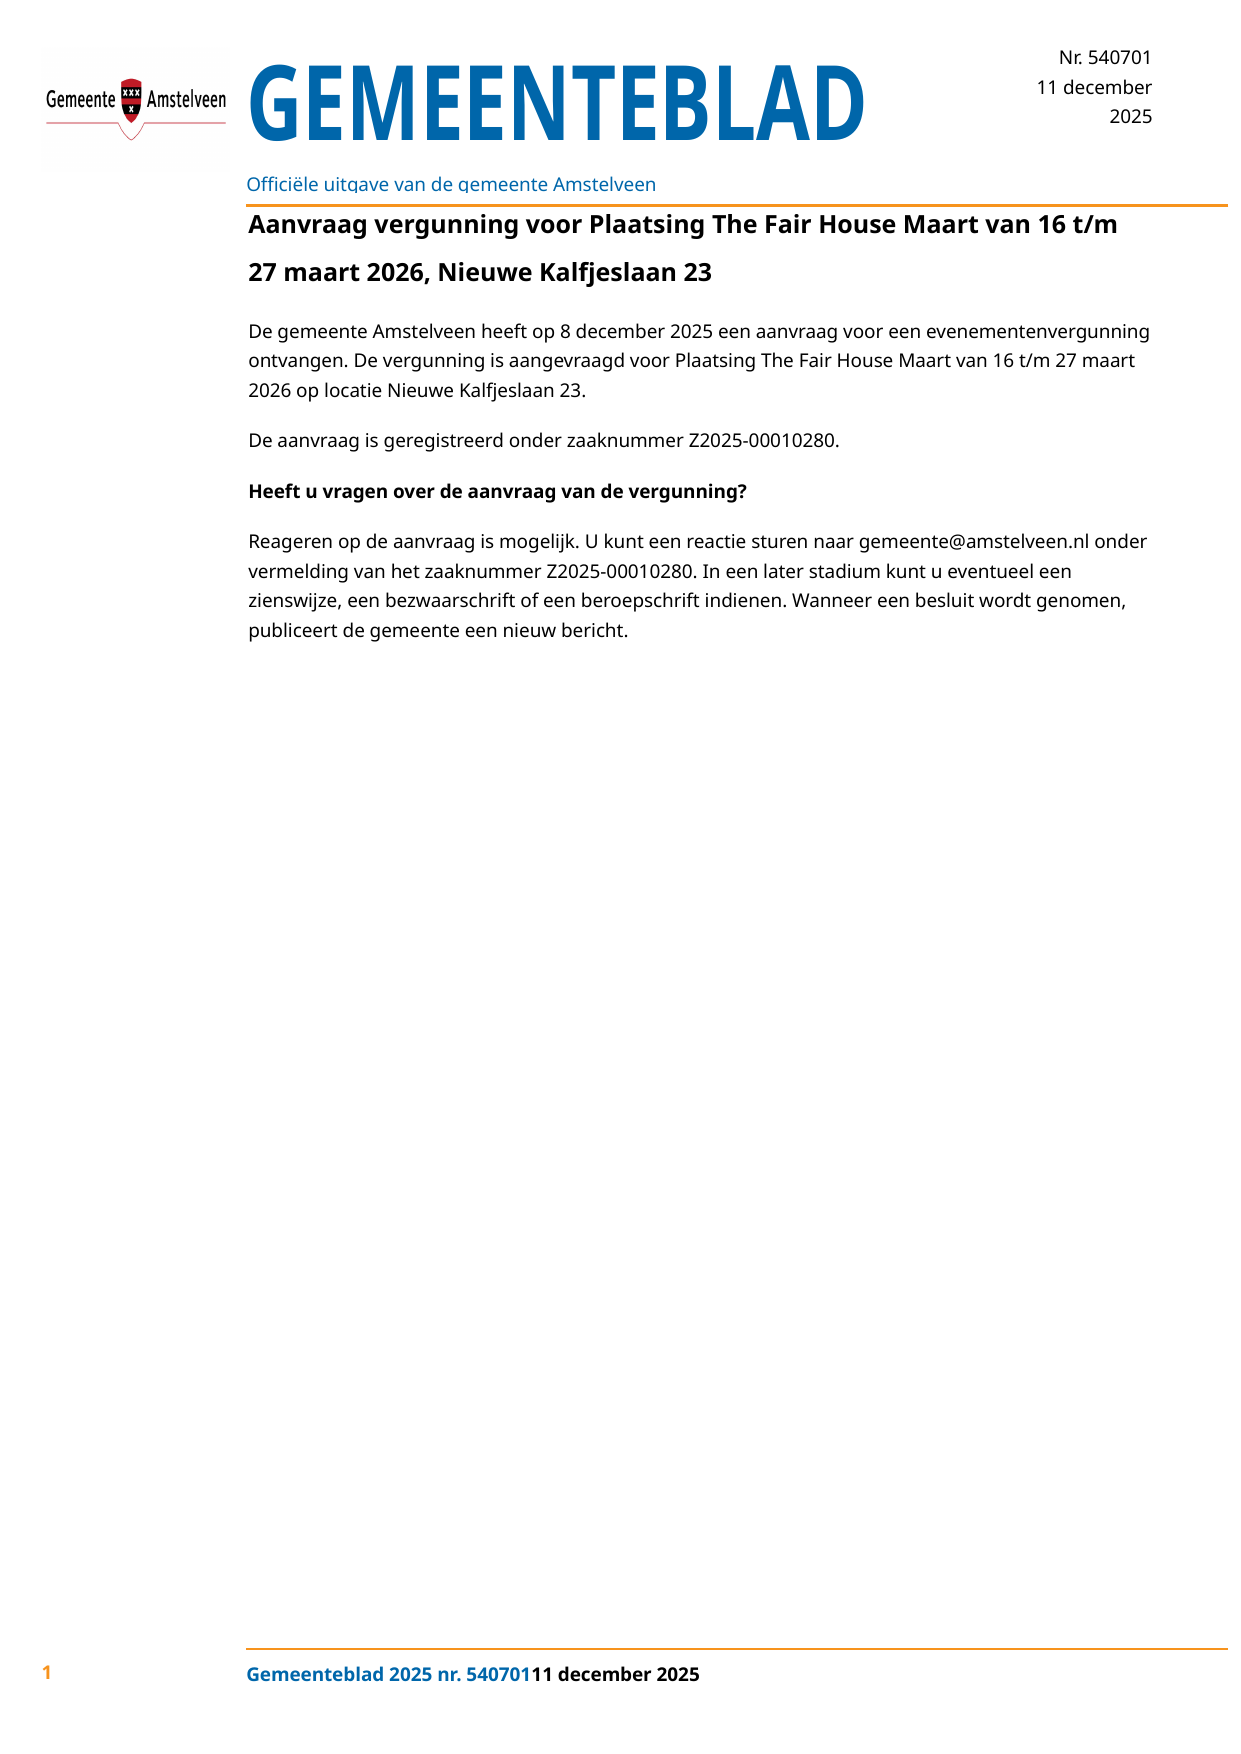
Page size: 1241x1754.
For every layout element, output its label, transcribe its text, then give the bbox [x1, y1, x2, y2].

text Aanvraag vergunning voor Plaatsing The Fair House Maart van 16 t/m 27 maart 2026, Nieuwe Kalfjeslaan 23 [248, 207, 1152, 288]
text De aanvraag is geregistreerd onder zaaknummer Z2025-00010280. [248, 427, 1152, 453]
text De gemeente Amstelveen heeft op 8 december 2025 een aanvraag voor een evenementenvergunning ontvangen. De vergunning is aangevraagd voor Plaatsing The Fair House Maart van 16 t/m 27 maart 2026 op locatie Nieuwe Kalfjeslaan 23. [248, 318, 1152, 403]
picture [41, 47, 231, 172]
text Reageren op de aanvraag is mogelijk. U kunt een reactie sturen naar gemeente@amstelveen.nl onder vermelding van het zaaknummer Z2025-00010280. In een later stadium kunt u eventueel een zienswijze, een bezwaarschrift of een beroepschrift indienen. Wanneer een besluit wordt genomen, publiceert de gemeente een nieuw bericht. [248, 528, 1152, 643]
text Heeft u vragen over de aanvraag van de vergunning? [248, 478, 1152, 504]
